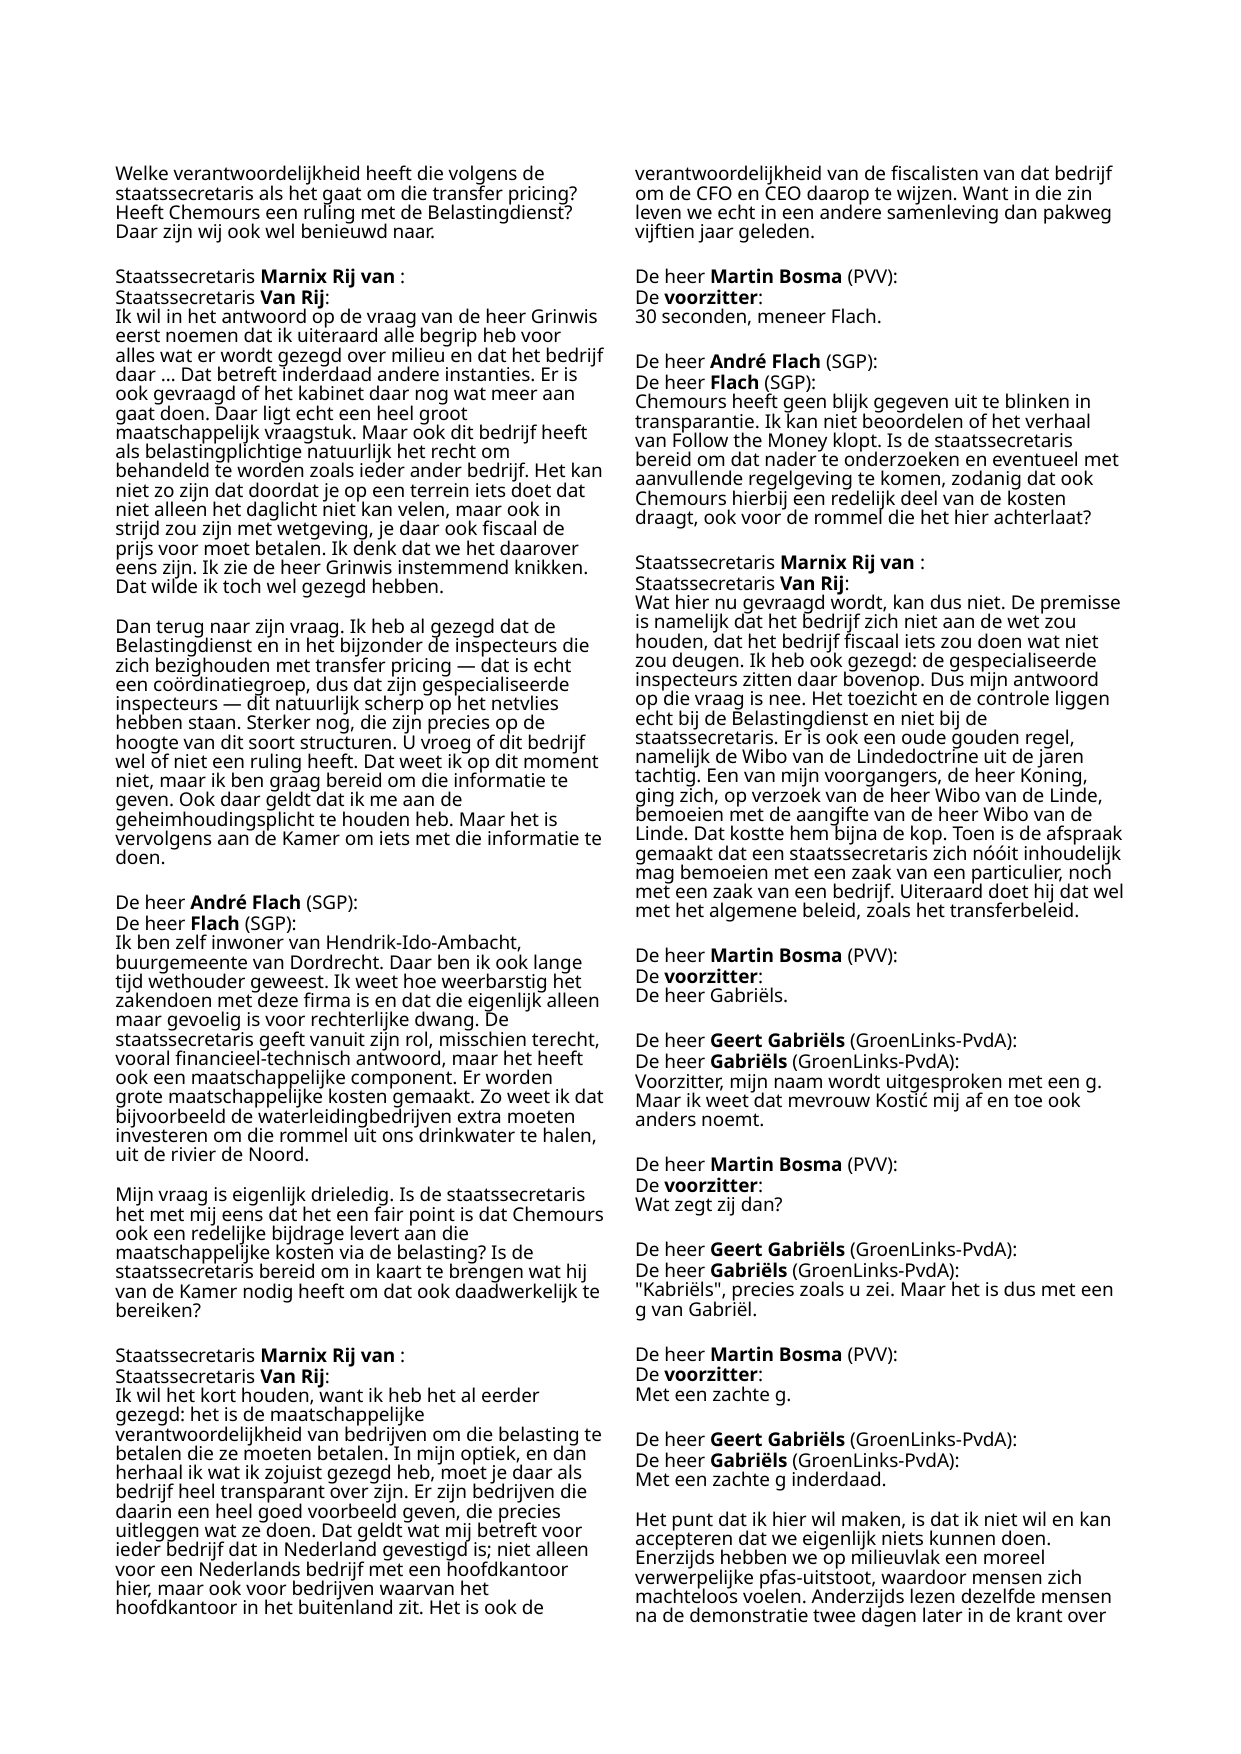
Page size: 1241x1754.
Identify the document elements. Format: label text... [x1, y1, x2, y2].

text Dan terug naar zijn vraag. Ik heb al gezegd dat de Belastingdienst en in het bijzonder de inspecteurs die zich bezighouden met transfer pricing — dat is echt een coördinatiegroep, dus dat zijn gespecialiseerde inspecteurs — dit natuurlijk scherp op het netvlies hebben staan. Sterker nog, die zijn precies op de hoogte van dit soort structuren. U vroeg of dit bedrijf wel of niet een ruling heeft. Dat weet ik op dit moment niet, maar ik ben graag bereid om die informatie te geven. Ook daar geldt dat ik me aan de geheimhoudingsplicht te houden heb. Maar het is vervolgens aan de Kamer om iets met die informatie te doen. [115, 618, 605, 868]
text De heer Martin Bosma (PVV): [635, 1151, 1125, 1177]
text De heer Martin Bosma (PVV): [635, 263, 1125, 289]
text Staatssecretaris Van Rij: [115, 1368, 605, 1387]
text Voorzitter, mijn naam wordt uitgesproken met een g. Maar ik weet dat mevrouw Kostić mij af en toe ook anders noemt. [635, 1073, 1125, 1130]
text De voorzitter: [635, 1177, 1125, 1196]
text Staatssecretaris Marnix Rij van : [115, 1342, 605, 1368]
text Mijn vraag is eigenlijk drieledig. Is de staatssecretaris het met mij eens dat het een fair point is dat Chemours ook een redelijke bijdrage levert aan die maatschappelijke kosten via de belasting? Is de staatssecretaris bereid om in kaart te brengen wat hij van de Kamer nodig heeft om dat ook daadwerkelijk te bereiken? [115, 1186, 605, 1321]
text De heer Gabriëls. [635, 987, 1125, 1007]
text De heer Gabriëls (GroenLinks-PvdA): [635, 1053, 1125, 1073]
text Staatssecretaris Marnix Rij van : [115, 263, 605, 289]
text De heer Martin Bosma (PVV): [635, 942, 1125, 968]
text Welke verantwoordelijkheid heeft die volgens de staatssecretaris als het gaat om die transfer pricing? Heeft Chemours een ruling met de Belastingdienst? Daar zijn wij ook wel benieuwd naar. [115, 165, 605, 242]
text De voorzitter: [635, 1366, 1125, 1386]
text 30 seconden, meneer Flach. [635, 308, 1125, 327]
text "Kabriëls", precies zoals u zei. Maar het is dus met een g van Gabriël. [635, 1281, 1125, 1320]
text Het punt dat ik hier wil maken, is dat ik niet wil en kan accepteren dat we eigenlijk niets kunnen doen. Enerzijds hebben we op milieuvlak een moreel verwerpelijke pfas-uitstoot, waardoor mensen zich machteloos voelen. Anderzijds lezen dezelfde mensen na de demonstratie twee dagen later in de krant over [635, 1511, 1125, 1626]
text De voorzitter: [635, 289, 1125, 308]
text Staatssecretaris Van Rij: [115, 289, 605, 308]
text Staatssecretaris Marnix Rij van : [635, 549, 1125, 575]
text Wat zegt zij dan? [635, 1196, 1125, 1216]
text Ik wil het kort houden, want ik heb het al eerder gezegd: het is de maatschappelijke verantwoordelijkheid van bedrijven om die belasting te betalen die ze moeten betalen. In mijn optiek, en dan herhaal ik wat ik zojuist gezegd heb, moet je daar als bedrijf heel transparant over zijn. Er zijn bedrijven die daarin een heel goed voorbeeld geven, die precies uitleggen wat ze doen. Dat geldt wat mij betreft voor ieder bedrijf dat in Nederland gevestigd is; niet alleen voor een Nederlands bedrijf met een hoofdkantoor hier, maar ook voor bedrijven waarvan het hoofdkantoor in het buitenland zit. Het is ook de [115, 1387, 605, 1618]
text verantwoordelijkheid van de fiscalisten van dat bedrijf om de CFO en CEO daarop te wijzen. Want in die zin leven we echt in een andere samenleving dan pakweg vijftien jaar geleden. [635, 165, 1125, 242]
text De heer Geert Gabriëls (GroenLinks-PvdA): [635, 1426, 1125, 1452]
text De heer Geert Gabriëls (GroenLinks-PvdA): [635, 1236, 1125, 1262]
text Staatssecretaris Van Rij: [635, 575, 1125, 594]
text Ik wil in het antwoord op de vraag van de heer Grinwis eerst noemen dat ik uiteraard alle begrip heb voor alles wat er wordt gezegd over milieu en dat het bedrijf daar … Dat betreft inderdaad andere instanties. Er is ook gevraagd of het kabinet daar nog wat meer aan gaat doen. Daar ligt echt een heel groot maatschappelijk vraagstuk. Maar ook dit bedrijf heeft als belastingplichtige natuurlijk het recht om behandeld te worden zoals ieder ander bedrijf. Het kan niet zo zijn dat doordat je op een terrein iets doet dat niet alleen het daglicht niet kan velen, maar ook in strijd zou zijn met wetgeving, je daar ook fiscaal de prijs voor moet betalen. Ik denk dat we het daarover eens zijn. Ik zie de heer Grinwis instemmend knikken. Dat wilde ik toch wel gezegd hebben. [115, 308, 605, 597]
text De voorzitter: [635, 968, 1125, 987]
text De heer Flach (SGP): [635, 374, 1125, 393]
text De heer Gabriëls (GroenLinks-PvdA): [635, 1262, 1125, 1281]
text De heer Geert Gabriëls (GroenLinks-PvdA): [635, 1028, 1125, 1053]
text De heer Gabriëls (GroenLinks-PvdA): [635, 1452, 1125, 1471]
text Wat hier nu gevraagd wordt, kan dus niet. De premisse is namelijk dat het bedrijf zich niet aan de wet zou houden, dat het bedrijf fiscaal iets zou doen wat niet zou deugen. Ik heb ook gezegd: de gespecialiseerde inspecteurs zitten daar bovenop. Dus mijn antwoord op die vraag is nee. Het toezicht en de controle liggen echt bij de Belastingdienst en niet bij de staatssecretaris. Er is ook een oude gouden regel, namelijk de Wibo van de Lindedoctrine uit de jaren tachtig. Een van mijn voorgangers, de heer Koning, ging zich, op verzoek van de heer Wibo van de Linde, bemoeien met de aangifte van de heer Wibo van de Linde. Dat kostte hem bijna de kop. Toen is de afspraak gemaakt dat een staatssecretaris zich nóóit inhoudelijk mag bemoeien met een zaak van een particulier, noch met een zaak van een bedrijf. Uiteraard doet hij dat wel met het algemene beleid, zoals het transferbeleid. [635, 594, 1125, 922]
text Met een zachte g inderdaad. [635, 1471, 1125, 1490]
text De heer Martin Bosma (PVV): [635, 1341, 1125, 1366]
text Chemours heeft geen blijk gegeven uit te blinken in transparantie. Ik kan niet beoordelen of het verhaal van Follow the Money klopt. Is de staatssecretaris bereid om dat nader te onderzoeken en eventueel met aanvullende regelgeving te komen, zodanig dat ook Chemours hierbij een redelijk deel van de kosten draagt, ook voor de rommel die het hier achterlaat? [635, 393, 1125, 528]
text Ik ben zelf inwoner van Hendrik-Ido-Ambacht, buurgemeente van Dordrecht. Daar ben ik ook lange tijd wethouder geweest. Ik weet hoe weerbarstig het zakendoen met deze firma is en dat die eigenlijk alleen maar gevoelig is voor rechterlijke dwang. De staatssecretaris geeft vanuit zijn rol, misschien terecht, vooral financieel-technisch antwoord, maar het heeft ook een maatschappelijke component. Er worden grote maatschappelijke kosten gemaakt. Zo weet ik dat bijvoorbeeld de waterleidingbedrijven extra moeten investeren om die rommel uit ons drinkwater te halen, uit de rivier de Noord. [115, 934, 605, 1166]
text De heer André Flach (SGP): [635, 348, 1125, 374]
text De heer André Flach (SGP): [115, 889, 605, 915]
text De heer Flach (SGP): [115, 915, 605, 934]
text Met een zachte g. [635, 1386, 1125, 1405]
